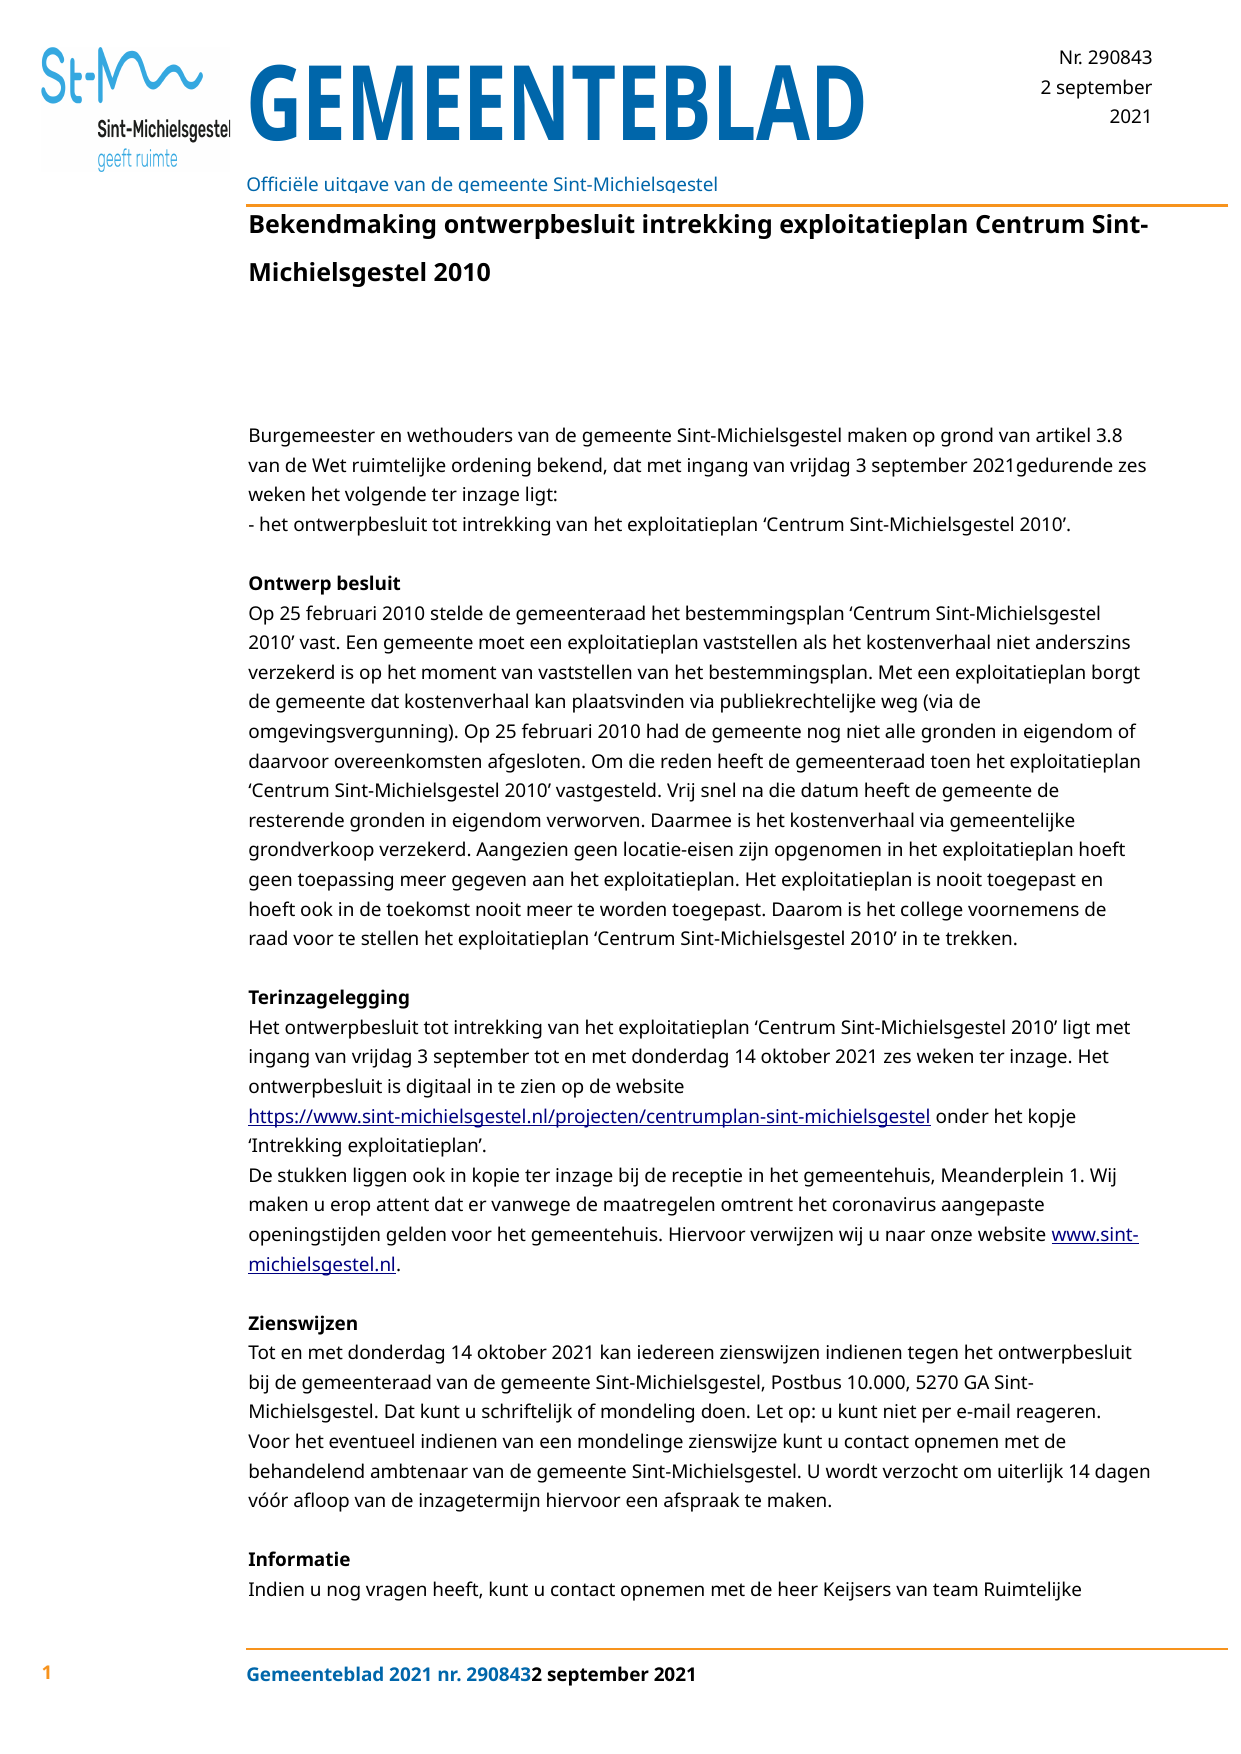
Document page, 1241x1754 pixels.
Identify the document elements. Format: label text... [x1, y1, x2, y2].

text Het ontwerpbesluit tot intrekking van het exploitatieplan ‘Centrum Sint-Michielsgestel 2010’ ligt met ingang van vrijdag 3 september tot en met donderdag 14 oktober 2021 zes weken ter inzage. Het ontwerpbesluit is digitaal in te zien op de website https://www.sint-michielsgestel.nl/projecten/centrumplan-sint-michielsgestel onder het kopje ‘Intrekking exploitatieplan’. [248, 1014, 1152, 1158]
text De stukken liggen ook in kopie ter inzage bij de receptie in het gemeentehuis, Meanderplein 1. Wij maken u erop attent dat er vanwege de maatregelen omtrent het coronavirus aangepaste openingstijden gelden voor het gemeentehuis. Hiervoor verwijzen wij u naar onze website www.sint-michielsgestel.nl. [248, 1162, 1152, 1277]
text Bekendmaking ontwerpbesluit intrekking exploitatieplan Centrum Sint-Michielsgestel 2010 [248, 207, 1152, 288]
text Burgemeester en wethouders van de gemeente Sint-Michielsgestel maken op grond van artikel 3.8 van de Wet ruimtelijke ordening bekend, dat met ingang van vrijdag 3 september 2021gedurende zes weken het volgende ter inzage ligt: [248, 422, 1152, 507]
text Ontwerp besluit [248, 570, 1152, 596]
text Op 25 februari 2010 stelde de gemeenteraad het bestemmingsplan ‘Centrum Sint-Michielsgestel 2010’ vast. Een gemeente moet een exploitatieplan vaststellen als het kostenverhaal niet anderszins verzekerd is op het moment van vaststellen van het bestemmingsplan. Met een exploitatieplan borgt de gemeente dat kostenverhaal kan plaatsvinden via publiekrechtelijke weg (via de omgevingsvergunning). Op 25 februari 2010 had de gemeente nog niet alle gronden in eigendom of daarvoor overeenkomsten afgesloten. Om die reden heeft de gemeenteraad toen het exploitatieplan ‘Centrum Sint-Michielsgestel 2010’ vastgesteld. Vrij snel na die datum heeft de gemeente de resterende gronden in eigendom verworven. Daarmee is het kostenverhaal via gemeentelijke grondverkoop verzekerd. Aangezien geen locatie-eisen zijn opgenomen in het exploitatieplan hoeft geen toepassing meer gegeven aan het exploitatieplan. Het exploitatieplan is nooit toegepast en hoeft ook in de toekomst nooit meer te worden toegepast. Daarom is het college voornemens de raad voor te stellen het exploitatieplan ‘Centrum Sint-Michielsgestel 2010’ in te trekken. [248, 600, 1152, 951]
text Zienswijzen [248, 1310, 1152, 1336]
text Informatie [248, 1547, 1152, 1572]
text - het ontwerpbesluit tot intrekking van het exploitatieplan ‘Centrum Sint-Michielsgestel 2010’. [248, 511, 1152, 537]
picture [41, 47, 231, 172]
text Terinzagelegging [248, 984, 1152, 1010]
text Indien u nog vragen heeft, kunt u contact opnemen met de heer Keijsers van team Ruimtelijke [248, 1576, 1152, 1602]
text Tot en met donderdag 14 oktober 2021 kan iedereen zienswijzen indienen tegen het ontwerpbesluit bij de gemeenteraad van de gemeente Sint-Michielsgestel, Postbus 10.000, 5270 GA Sint-Michielsgestel. Dat kunt u schriftelijk of mondeling doen. Let op: u kunt niet per e-mail reageren. [248, 1339, 1152, 1424]
text Voor het eventueel indienen van een mondelinge zienswijze kunt u contact opnemen met de behandelend ambtenaar van de gemeente Sint-Michielsgestel. U wordt verzocht om uiterlijk 14 dagen vóór afloop van de inzagetermijn hiervoor een afspraak te maken. [248, 1428, 1152, 1513]
